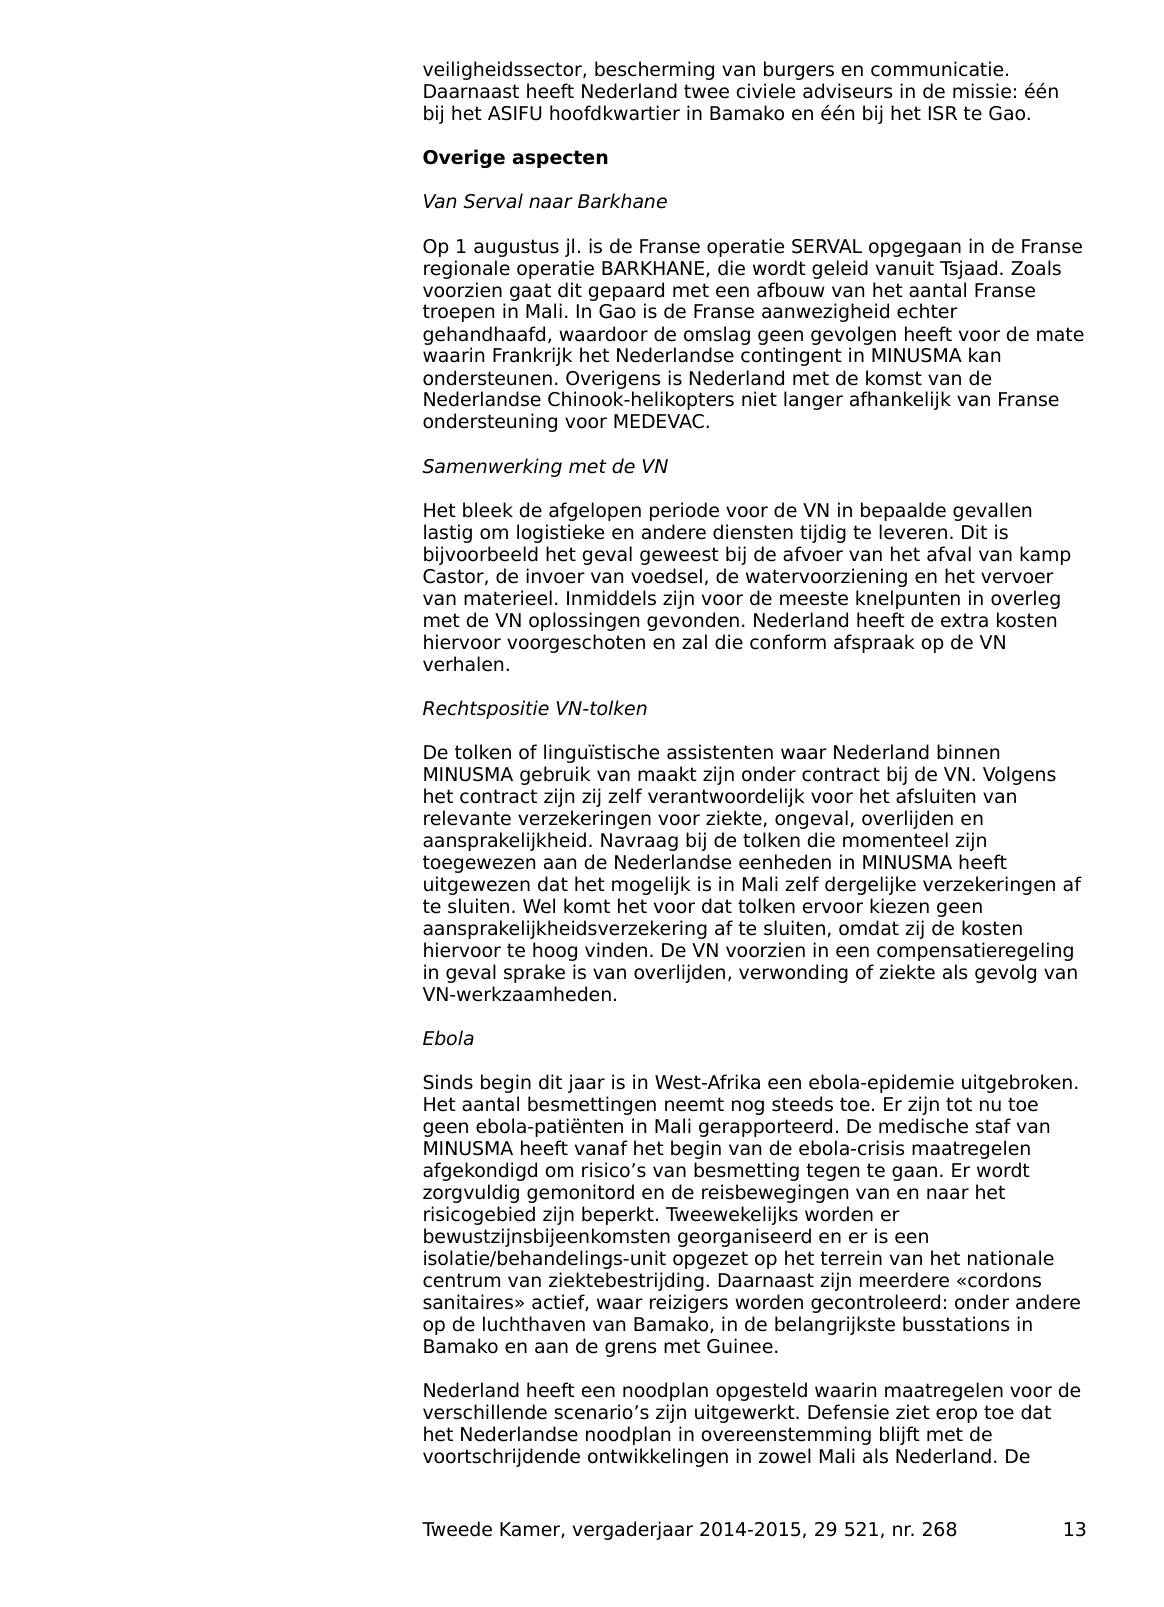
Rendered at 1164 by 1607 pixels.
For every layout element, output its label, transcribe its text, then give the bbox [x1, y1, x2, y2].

text Nederland heeft een noodplan opgesteld waarin maatregelen voor de verschillende scenario’s zijn uitgewerkt. Defensie ziet erop toe dat het Nederlandse noodplan in overeenstemming blijft met de voortschrijdende ontwikkelingen in zowel Mali als Nederland. De [422, 1380, 1087, 1468]
text Op 1 augustus jl. is de Franse operatie SERVAL opgegaan in de Franse regionale operatie BARKHANE, die wordt geleid vanuit Tsjaad. Zoals voorzien gaat dit gepaard met een afbouw van het aantal Franse troepen in Mali. In Gao is de Franse aanwezigheid echter gehandhaafd, waardoor de omslag geen gevolgen heeft voor de mate waarin Frankrijk het Nederlandse contingent in MINUSMA kan ondersteunen. Overigens is Nederland met de komst van de Nederlandse Chinook-helikopters niet langer afhankelijk van Franse ondersteuning voor MEDEVAC. [422, 236, 1087, 433]
text Sinds begin dit jaar is in West-Afrika een ebola-epidemie uitgebroken. Het aantal besmettingen neemt nog steeds toe. Er zijn tot nu toe geen ebola-patiënten in Mali gerapporteerd. De medische staf van MINUSMA heeft vanaf het begin van de ebola-crisis maatregelen afgekondigd om risico’s van besmetting tegen te gaan. Er wordt zorgvuldig gemonitord en de reisbewegingen van en naar het risicogebied zijn beperkt. Tweewekelijks worden er bewustzijnsbijeenkomsten georganiseerd en er is een isolatie/behandelings-unit opgezet op het terrein van het nationale centrum van ziektebestrijding. Daarnaast zijn meerdere «cordons sanitaires» actief, waar reizigers worden gecontroleerd: onder andere op de luchthaven van Bamako, in de belangrijkste busstations in Bamako en aan de grens met Guinee. [422, 1072, 1087, 1358]
text veiligheidssector, bescherming van burgers en communicatie. Daarnaast heeft Nederland twee civiele adviseurs in de missie: één bij het ASIFU hoofdkwartier in Bamako en één bij het ISR te Gao. [422, 59, 1087, 125]
subtitle Ebola [422, 1028, 1087, 1050]
subtitle Rechtspositie VN-tolken [422, 698, 1087, 720]
subtitle Van Serval naar Barkhane [422, 191, 1087, 213]
subtitle Samenwerking met de VN [422, 456, 1087, 477]
text De tolken of linguïstische assistenten waar Nederland binnen MINUSMA gebruik van maakt zijn onder contract bij de VN. Volgens het contract zijn zij zelf verantwoordelijk voor het afsluiten van relevante verzekeringen voor ziekte, ongeval, overlijden en aansprakelijkheid. Navraag bij de tolken die momenteel zijn toegewezen aan de Nederlandse eenheden in MINUSMA heeft uitgewezen dat het mogelijk is in Mali zelf dergelijke verzekeringen af te sluiten. Wel komt het voor dat tolken ervoor kiezen geen aansprakelijkheidsverzekering af te sluiten, omdat zij de kosten hiervoor te hoog vinden. De VN voorzien in een compensatieregeling in geval sprake is van overlijden, verwonding of ziekte als gevolg van VN-werkzaamheden. [422, 742, 1087, 1006]
text Het bleek de afgelopen periode voor de VN in bepaalde gevallen lastig om logistieke en andere diensten tijdig te leveren. Dit is bijvoorbeeld het geval geweest bij de afvoer van het afval van kamp Castor, de invoer van voedsel, de watervoorziening en het vervoer van materieel. Inmiddels zijn voor de meeste knelpunten in overleg met de VN oplossingen gevonden. Nederland heeft de extra kosten hiervoor voorgeschoten en zal die conform afspraak op de VN verhalen. [422, 500, 1087, 676]
subtitle Overige aspecten [422, 147, 1087, 169]
